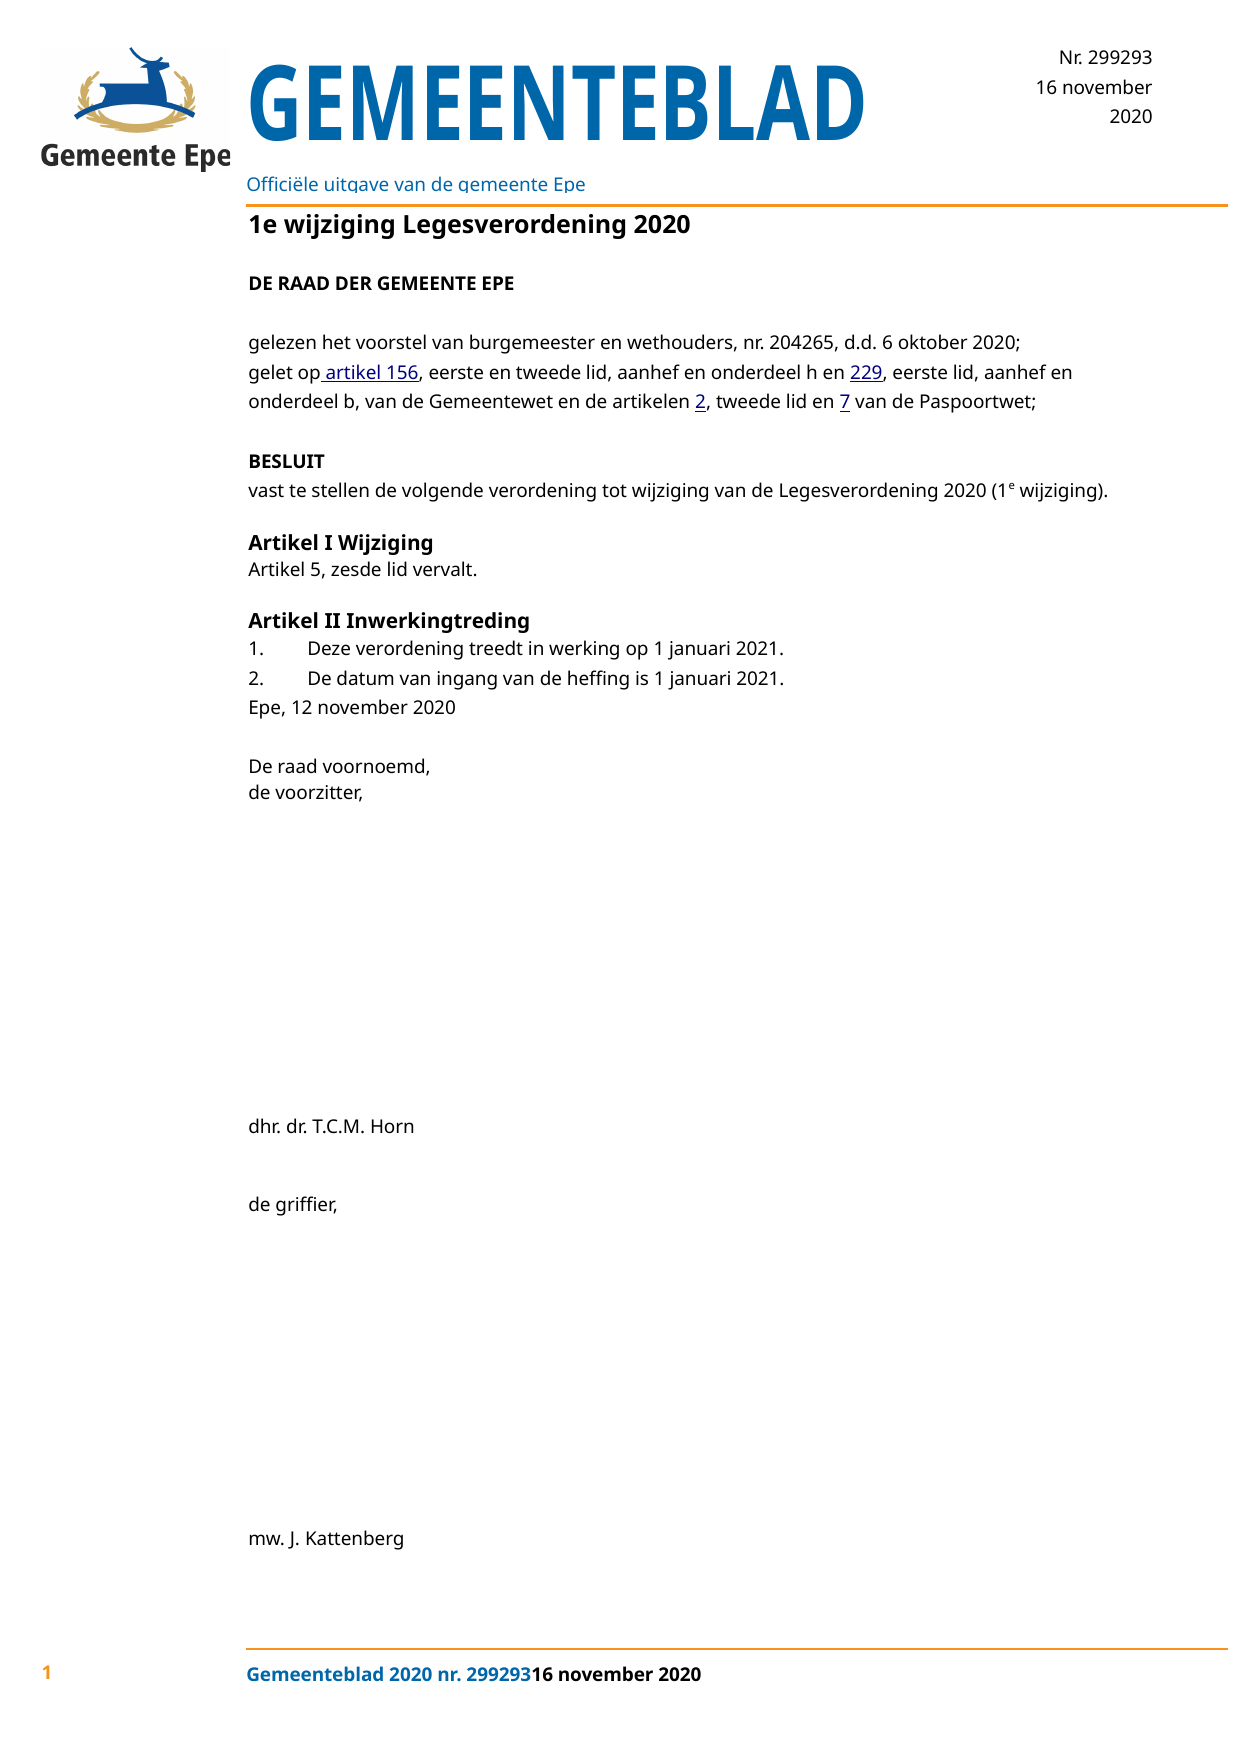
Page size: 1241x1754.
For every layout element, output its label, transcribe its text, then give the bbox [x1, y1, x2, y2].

text gelezen het voorstel van burgemeester en wethouders, nr. 204265, d.d. 6 oktober 2020; [248, 329, 1152, 355]
text 1e wijziging Legesverordening 2020 [248, 207, 1152, 241]
text dhr. dr. T.C.M. Horn [248, 1114, 1152, 1139]
text DE RAAD DER GEMEENTE EPE [248, 270, 1152, 296]
text gelet op artikel 156, eerste en tweede lid, aanhef en onderdeel h en 229, eerste lid, aanhef en onderdeel b, van de Gemeentewet en de artikelen 2, tweede lid en 7 van de Paspoortwet; [248, 359, 1152, 414]
text Artikel I Wijziging [248, 528, 1152, 556]
text de griffier, [248, 1191, 1152, 1217]
text Artikel 5, zesde lid vervalt. [248, 556, 1152, 582]
list De datum van ingang van de heffing is 1 januari 2021. [248, 665, 1152, 690]
text BESLUIT [248, 448, 1152, 473]
text vast te stellen de volgende verordening tot wijziging van de Legesverordening 2020 (1e wijziging). [248, 477, 1152, 503]
text mw. J. Kattenberg [248, 1525, 1152, 1551]
text Epe, 12 november 2020 [248, 694, 1152, 720]
text De raad voornoemd, [248, 753, 1152, 779]
list Deze verordening treedt in werking op 1 januari 2021. [248, 635, 1152, 661]
picture [41, 47, 231, 172]
text de voorzitter, [248, 779, 1152, 805]
text Artikel II Inwerkingtreding [248, 607, 1152, 635]
